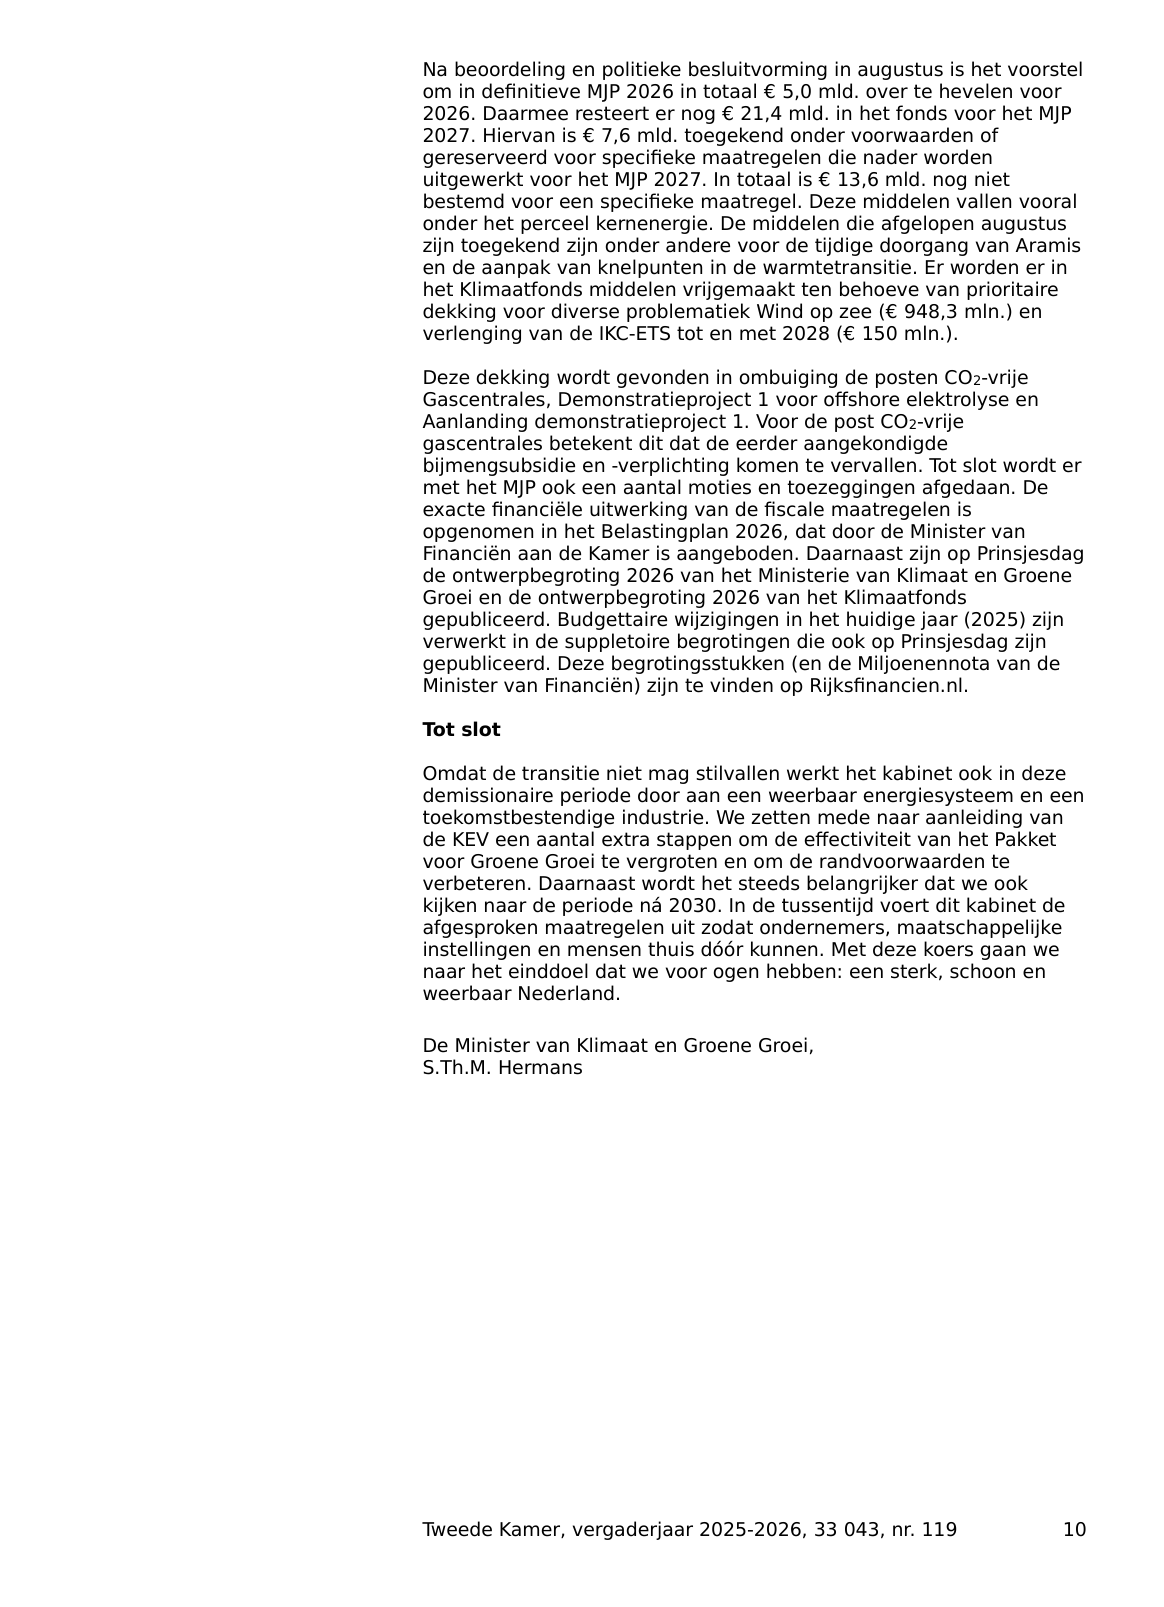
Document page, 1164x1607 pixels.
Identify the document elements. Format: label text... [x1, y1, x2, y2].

text Na beoordeling en politieke besluitvorming in augustus is het voorstel om in definitieve MJP 2026 in totaal € 5,0 mld. over te hevelen voor 2026. Daarmee resteert er nog € 21,4 mld. in het fonds voor het MJP 2027. Hiervan is € 7,6 mld. toegekend onder voorwaarden of gereserveerd voor specifieke maatregelen die nader worden uitgewerkt voor het MJP 2027. In totaal is € 13,6 mld. nog niet bestemd voor een specifieke maatregel. Deze middelen vallen vooral onder het perceel kernenergie. De middelen die afgelopen augustus zijn toegekend zijn onder andere voor de tijdige doorgang van Aramis en de aanpak van knelpunten in de warmtetransitie. Er worden er in het Klimaatfonds middelen vrijgemaakt ten behoeve van prioritaire dekking voor diverse problematiek Wind op zee (€ 948,3 mln.) en verlenging van de IKC-ETS tot en met 2028 (€ 150 mln.). [422, 59, 1087, 345]
text Omdat de transitie niet mag stilvallen werkt het kabinet ook in deze demissionaire periode door aan een weerbaar energiesysteem en een toekomstbestendige industrie. We zetten mede naar aanleiding van de KEV een aantal extra stappen om de effectiviteit van het Pakket voor Groene Groei te vergroten en om de randvoorwaarden te verbeteren. Daarnaast wordt het steeds belangrijker dat we ook kijken naar de periode ná 2030. In de tussentijd voert dit kabinet de afgesproken maatregelen uit zodat ondernemers, maatschappelijke instellingen en mensen thuis dóór kunnen. Met deze koers gaan we naar het einddoel dat we voor ogen hebben: een sterk, schoon en weerbaar Nederland. [422, 763, 1087, 1005]
subtitle Tot slot [422, 719, 1087, 741]
text De Minister van Klimaat en Groene Groei, S.Th.M. Hermans [422, 1035, 1087, 1079]
text Deze dekking wordt gevonden in ombuiging de posten CO2-vrije Gascentrales, Demonstratieproject 1 voor offshore elektrolyse en Aanlanding demonstratieproject 1. Voor de post CO2-vrije gascentrales betekent dit dat de eerder aangekondigde bijmengsubsidie en -verplichting komen te vervallen. Tot slot wordt er met het MJP ook een aantal moties en toezeggingen afgedaan. De exacte financiële uitwerking van de fiscale maatregelen is opgenomen in het Belastingplan 2026, dat door de Minister van Financiën aan de Kamer is aangeboden. Daarnaast zijn op Prinsjesdag de ontwerpbegroting 2026 van het Ministerie van Klimaat en Groene Groei en de ontwerpbegroting 2026 van het Klimaatfonds gepubliceerd. Budgettaire wijzigingen in het huidige jaar (2025) zijn verwerkt in de suppletoire begrotingen die ook op Prinsjesdag zijn gepubliceerd. Deze begrotingsstukken (en de Miljoenennota van de Minister van Financiën) zijn te vinden op Rijksfinancien.nl. [422, 367, 1087, 697]
